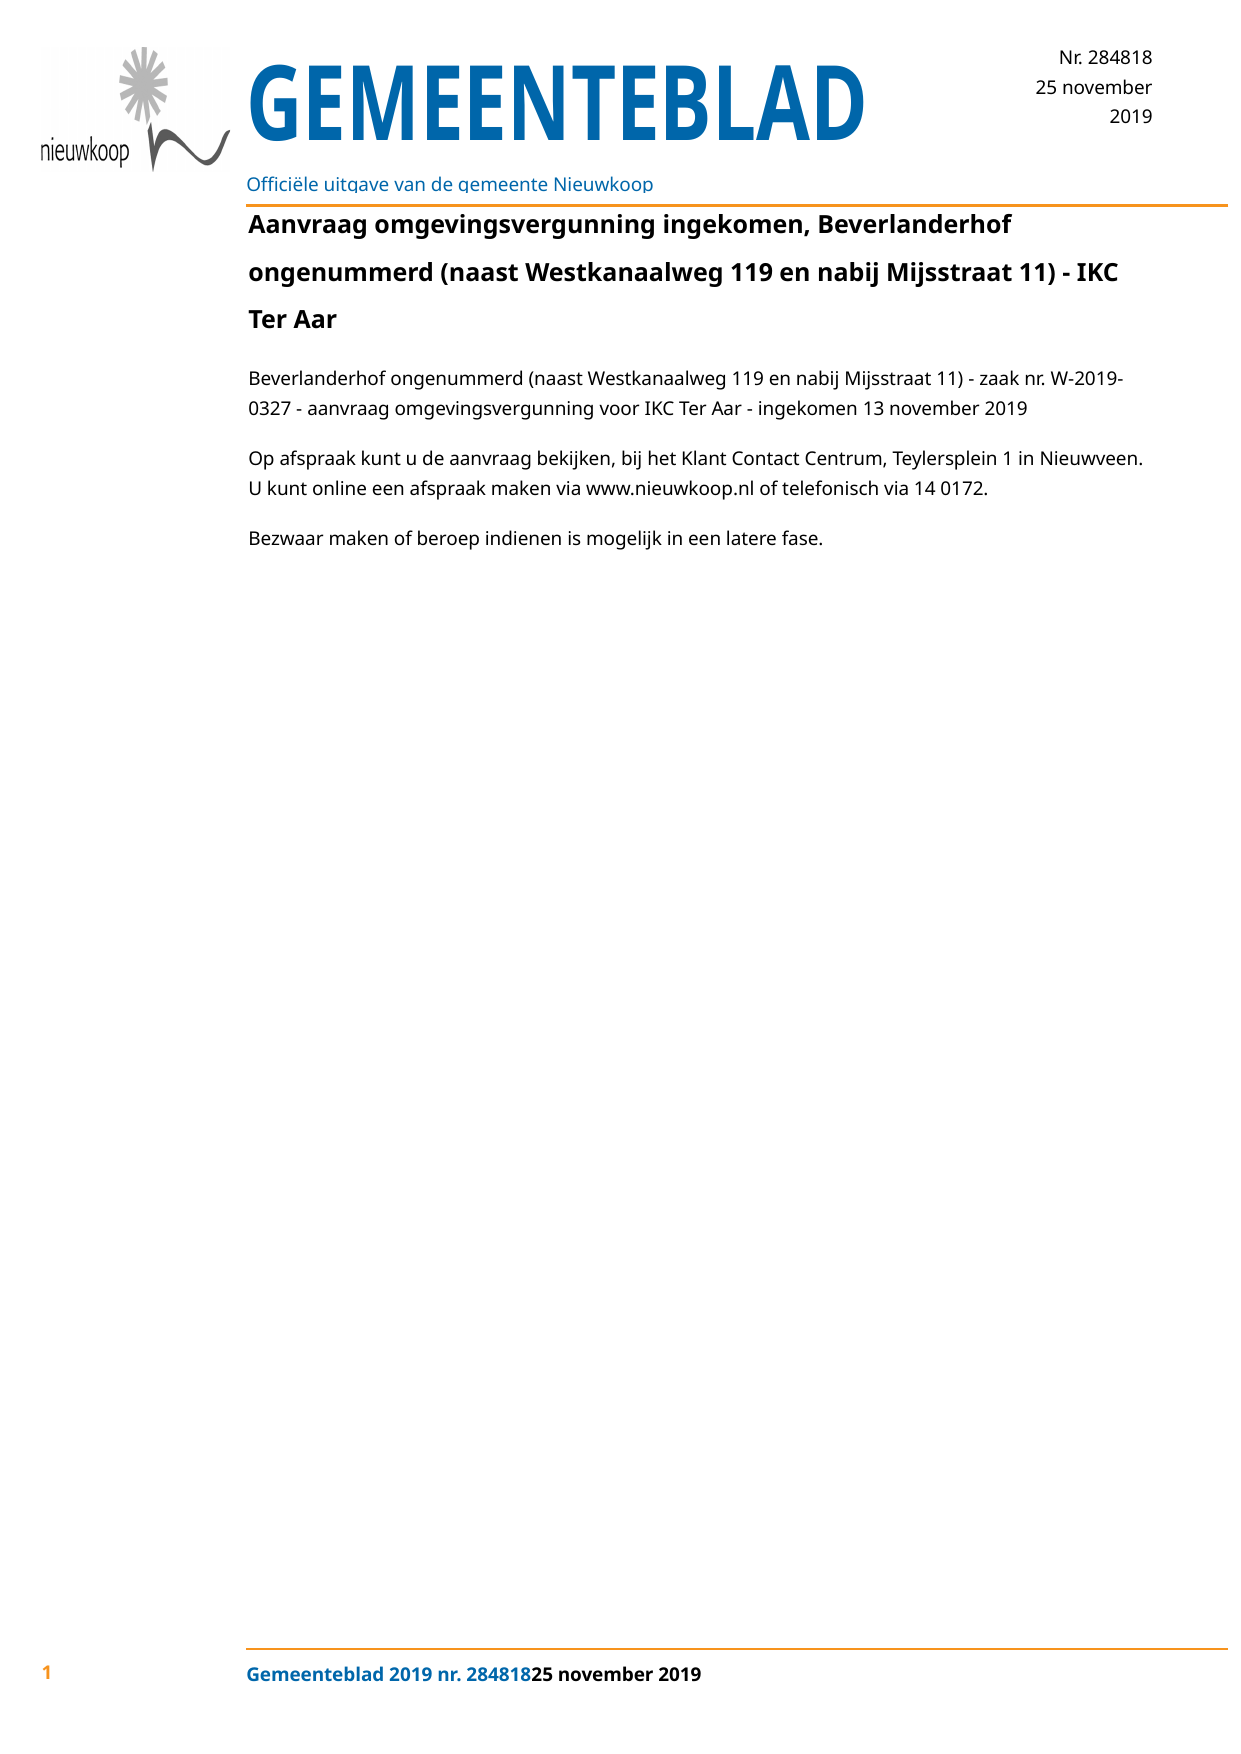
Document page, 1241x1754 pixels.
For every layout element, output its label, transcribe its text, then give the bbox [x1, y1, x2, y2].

text Op afspraak kunt u de aanvraag bekijken, bij het Klant Contact Centrum, Teylersplein 1 in Nieuwveen. U kunt online een afspraak maken via www.nieuwkoop.nl of telefonisch via 14 0172. [248, 446, 1152, 501]
text Aanvraag omgevingsvergunning ingekomen, Beverlanderhof ongenummerd (naast Westkanaalweg 119 en nabij Mijsstraat 11) - IKC Ter Aar [248, 207, 1152, 336]
text Bezwaar maken of beroep indienen is mogelijk in een latere fase. [248, 526, 1152, 551]
picture [41, 47, 231, 172]
text Beverlanderhof ongenummerd (naast Westkanaalweg 119 en nabij Mijsstraat 11) - zaak nr. W-2019-0327 - aanvraag omgevingsvergunning voor IKC Ter Aar - ingekomen 13 november 2019 [248, 366, 1152, 421]
